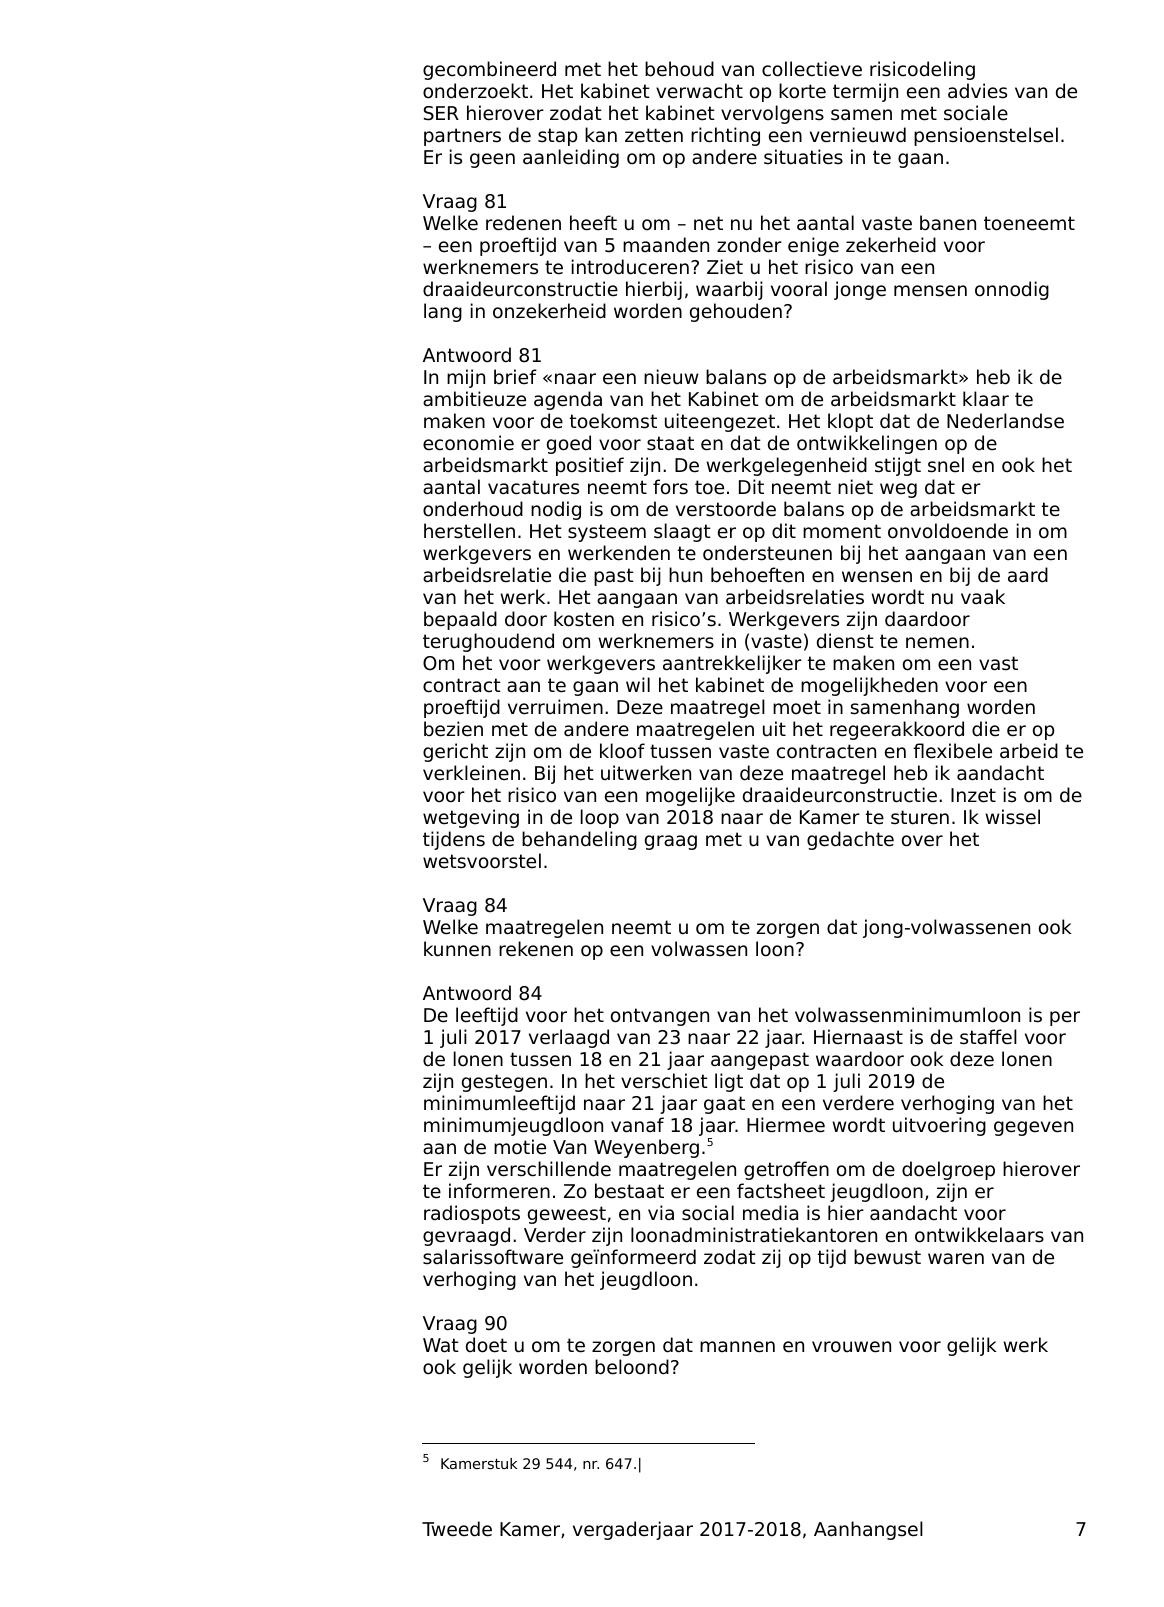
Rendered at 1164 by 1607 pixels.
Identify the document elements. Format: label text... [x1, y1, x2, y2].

text Welke redenen heeft u om – net nu het aantal vaste banen toeneemt – een proeftijd van 5 maanden zonder enige zekerheid voor werknemers te introduceren? Ziet u het risico van een draaideurconstructie hierbij, waarbij vooral jonge mensen onnodig lang in onzekerheid worden gehouden? [422, 213, 1087, 323]
text gecombineerd met het behoud van collectieve risicodeling onderzoekt. Het kabinet verwacht op korte termijn een advies van de SER hierover zodat het kabinet vervolgens samen met sociale partners de stap kan zetten richting een vernieuwd pensioenstelsel. Er is geen aanleiding om op andere situaties in te gaan. [422, 59, 1087, 169]
text Vraag 81 [422, 191, 1087, 213]
text Antwoord 81 [422, 345, 1087, 367]
text Antwoord 84 [422, 983, 1087, 1005]
text Welke maatregelen neemt u om te zorgen dat jong-volwassenen ook kunnen rekenen op een volwassen loon? [422, 917, 1087, 961]
text Vraag 90 [422, 1313, 1087, 1335]
text In mijn brief «naar een nieuw balans op de arbeidsmarkt» heb ik de ambitieuze agenda van het Kabinet om de arbeidsmarkt klaar te maken voor de toekomst uiteengezet. Het klopt dat de Nederlandse economie er goed voor staat en dat de ontwikkelingen op de arbeidsmarkt positief zijn. De werkgelegenheid stijgt snel en ook het aantal vacatures neemt fors toe. Dit neemt niet weg dat er onderhoud nodig is om de verstoorde balans op de arbeidsmarkt te herstellen. Het systeem slaagt er op dit moment onvoldoende in om werkgevers en werkenden te ondersteunen bij het aangaan van een arbeidsrelatie die past bij hun behoeften en wensen en bij de aard van het werk. Het aangaan van arbeidsrelaties wordt nu vaak bepaald door kosten en risico’s. Werkgevers zijn daardoor terughoudend om werknemers in (vaste) dienst te nemen. [422, 367, 1087, 653]
text Vraag 84 [422, 895, 1087, 917]
text Om het voor werkgevers aantrekkelijker te maken om een vast contract aan te gaan wil het kabinet de mogelijkheden voor een proeftijd verruimen. Deze maatregel moet in samenhang worden bezien met de andere maatregelen uit het regeerakkoord die er op gericht zijn om de kloof tussen vaste contracten en flexibele arbeid te verkleinen. Bij het uitwerken van deze maatregel heb ik aandacht voor het risico van een mogelijke draaideurconstructie. Inzet is om de wetgeving in de loop van 2018 naar de Kamer te sturen. Ik wissel tijdens de behandeling graag met u van gedachte over het wetsvoorstel. [422, 653, 1087, 873]
text Kamerstuk 29 544, nr. 647.| [422, 1452, 1087, 1474]
text De leeftijd voor het ontvangen van het volwassenminimumloon is per 1 juli 2017 verlaagd van 23 naar 22 jaar. Hiernaast is de staffel voor de lonen tussen 18 en 21 jaar aangepast waardoor ook deze lonen zijn gestegen. In het verschiet ligt dat op 1 juli 2019 de minimumleeftijd naar 21 jaar gaat en een verdere verhoging van het minimumjeugdloon vanaf 18 jaar. Hiermee wordt uitvoering gegeven aan de motie Van Weyenberg. [422, 1005, 1087, 1159]
text Er zijn verschillende maatregelen getroffen om de doelgroep hierover te informeren. Zo bestaat er een factsheet jeugdloon, zijn er radiospots geweest, en via social media is hier aandacht voor gevraagd. Verder zijn loonadministratiekantoren en ontwikkelaars van salarissoftware geïnformeerd zodat zij op tijd bewust waren van de verhoging van het jeugdloon. [422, 1159, 1087, 1291]
text Wat doet u om te zorgen dat mannen en vrouwen voor gelijk werk ook gelijk worden beloond? [422, 1335, 1087, 1379]
